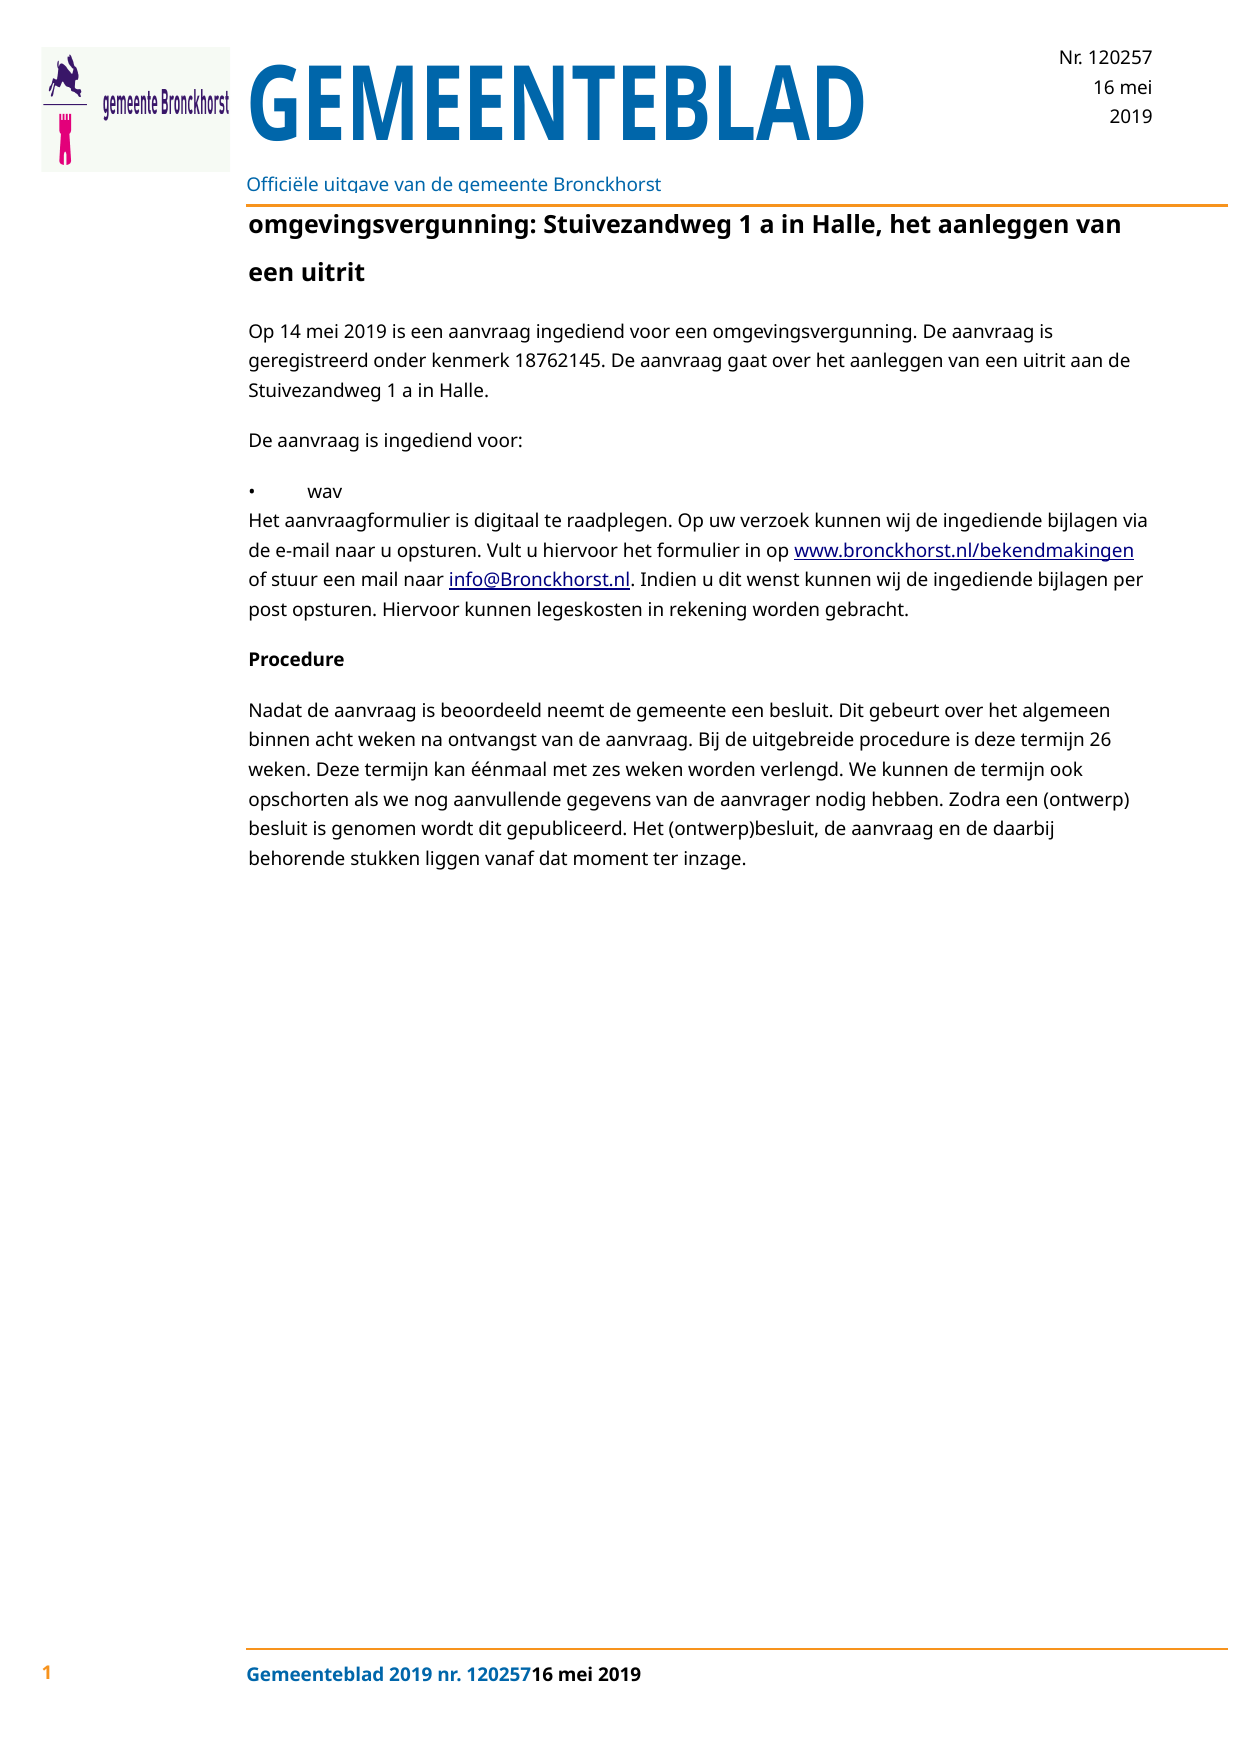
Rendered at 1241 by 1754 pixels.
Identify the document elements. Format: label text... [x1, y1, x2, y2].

list wav [248, 478, 1152, 504]
text Het aanvraagformulier is digitaal te raadplegen. Op uw verzoek kunnen wij de ingediende bijlagen via de e-mail naar u opsturen. Vult u hiervoor het formulier in op www.bronckhorst.nl/bekendmakingen of stuur een mail naar info@Bronckhorst.nl. Indien u dit wenst kunnen wij de ingediende bijlagen per post opsturen. Hiervoor kunnen legeskosten in rekening worden gebracht. [248, 507, 1152, 622]
picture [41, 47, 231, 172]
text Op 14 mei 2019 is een aanvraag ingediend voor een omgevingsvergunning. De aanvraag is geregistreerd onder kenmerk 18762145. De aanvraag gaat over het aanleggen van een uitrit aan de Stuivezandweg 1 a in Halle. [248, 318, 1152, 403]
text De aanvraag is ingediend voor: [248, 427, 1152, 453]
text Procedure [248, 647, 1152, 672]
text Nadat de aanvraag is beoordeeld neemt de gemeente een besluit. Dit gebeurt over het algemeen binnen acht weken na ontvangst van de aanvraag. Bij de uitgebreide procedure is deze termijn 26 weken. Deze termijn kan éénmaal met zes weken worden verlengd. We kunnen de termijn ook opschorten als we nog aanvullende gegevens van de aanvrager nodig hebben. Zodra een (ontwerp) besluit is genomen wordt dit gepubliceerd. Het (ontwerp)besluit, de aanvraag en de daarbij behorende stukken liggen vanaf dat moment ter inzage. [248, 697, 1152, 871]
text omgevingsvergunning: Stuivezandweg 1 a in Halle, het aanleggen van een uitrit [248, 207, 1152, 288]
